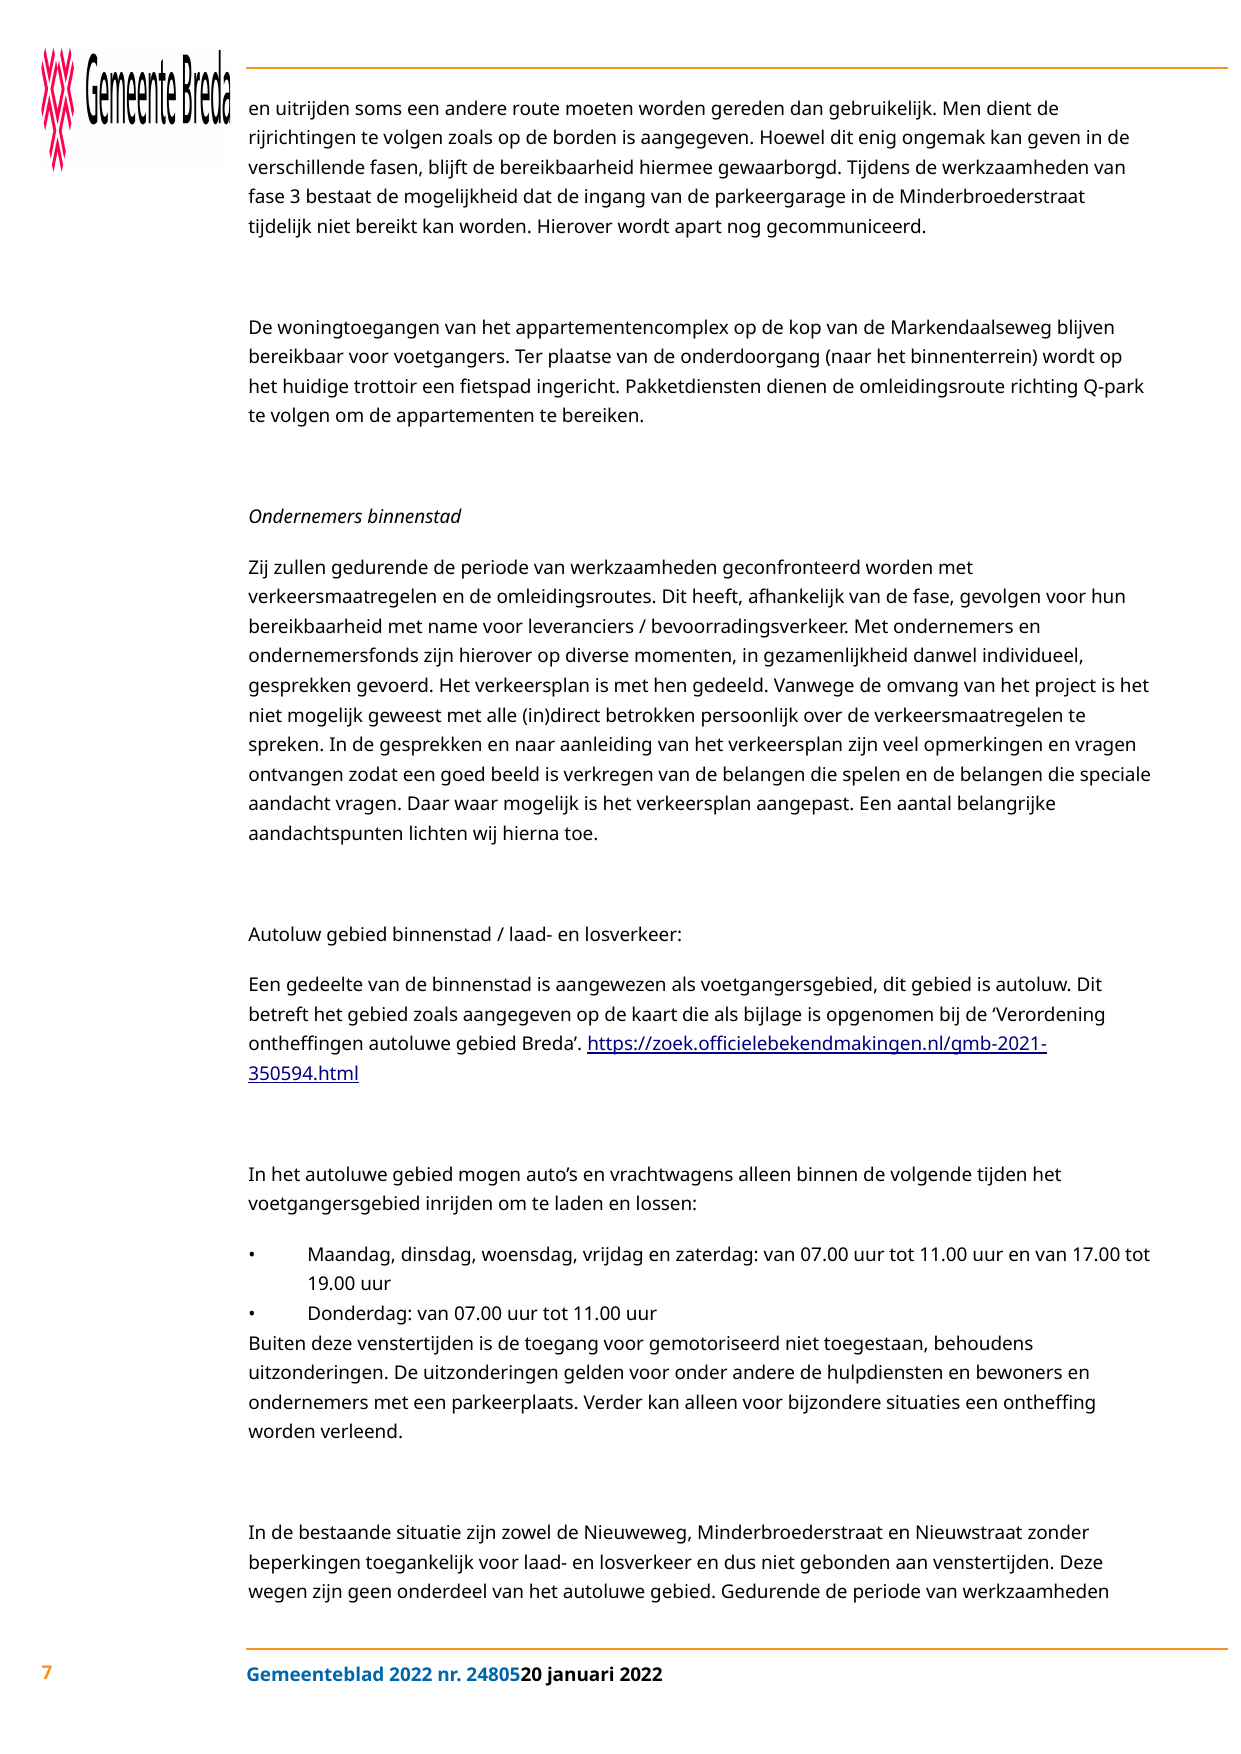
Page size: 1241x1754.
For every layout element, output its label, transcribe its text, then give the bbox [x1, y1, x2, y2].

text De woningtoegangen van het appartementencomplex op de kop van de Markendaalseweg blijven bereikbaar voor voetgangers. Ter plaatse van de onderdoorgang (naar het binnenterrein) wordt op het huidige trottoir een fietspad ingericht. Pakketdiensten dienen de omleidingsroute richting Q-park te volgen om de appartementen te bereiken. [248, 314, 1152, 428]
text In het autoluwe gebied mogen auto’s en vrachtwagens alleen binnen de volgende tijden het voetgangersgebied inrijden om te laden en lossen: [248, 1161, 1152, 1216]
picture [41, 47, 231, 172]
text In de bestaande situatie zijn zowel de Nieuweweg, Minderbroederstraat en Nieuwstraat zonder beperkingen toegankelijk voor laad- en losverkeer en dus niet gebonden aan venstertijden. Deze wegen zijn geen onderdeel van het autoluwe gebied. Gedurende de periode van werkzaamheden [248, 1519, 1152, 1604]
list Donderdag: van 07.00 uur tot 11.00 uur [248, 1300, 1152, 1326]
text Buiten deze venstertijden is de toegang voor gemotoriseerd niet toegestaan, behoudens uitzonderingen. De uitzonderingen gelden voor onder andere de hulpdiensten en bewoners en ondernemers met een parkeerplaats. Verder kan alleen voor bijzondere situaties een ontheffing worden verleend. [248, 1330, 1152, 1444]
text Een gedeelte van de binnenstad is aangewezen als voetgangersgebied, dit gebied is autoluw. Dit betreft het gebied zoals aangegeven op de kaart die als bijlage is opgenomen bij de ‘Verordening ontheffingen autoluwe gebied Breda’. https://zoek.officielebekendmakingen.nl/gmb-2021-350594.html [248, 971, 1152, 1086]
list Maandag, dinsdag, woensdag, vrijdag en zaterdag: van 07.00 uur tot 11.00 uur en van 17.00 tot 19.00 uur [248, 1241, 1152, 1296]
text Zij zullen gedurende de periode van werkzaamheden geconfronteerd worden met verkeersmaatregelen en de omleidingsroutes. Dit heeft, afhankelijk van de fase, gevolgen voor hun bereikbaarheid met name voor leveranciers / bevoorradingsverkeer. Met ondernemers en ondernemersfonds zijn hierover op diverse momenten, in gezamenlijkheid danwel individueel, gesprekken gevoerd. Het verkeersplan is met hen gedeeld. Vanwege de omvang van het project is het niet mogelijk geweest met alle (in)direct betrokken persoonlijk over de verkeersmaatregelen te spreken. In de gesprekken en naar aanleiding van het verkeersplan zijn veel opmerkingen en vragen ontvangen zodat een goed beeld is verkregen van de belangen die spelen en de belangen die speciale aandacht vragen. Daar waar mogelijk is het verkeersplan aangepast. Een aantal belangrijke aandachtspunten lichten wij hierna toe. [248, 554, 1152, 846]
text Ondernemers binnenstad [248, 503, 1152, 529]
text en uitrijden soms een andere route moeten worden gereden dan gebruikelijk. Men dient de rijrichtingen te volgen zoals op de borden is aangegeven. Hoewel dit enig ongemak kan geven in de verschillende fasen, blijft de bereikbaarheid hiermee gewaarborgd. Tijdens de werkzaamheden van fase 3 bestaat de mogelijkheid dat de ingang van de parkeergarage in de Minderbroederstraat tijdelijk niet bereikt kan worden. Hierover wordt apart nog gecommuniceerd. [248, 95, 1152, 239]
text Autoluw gebied binnenstad / laad- en losverkeer: [248, 921, 1152, 947]
